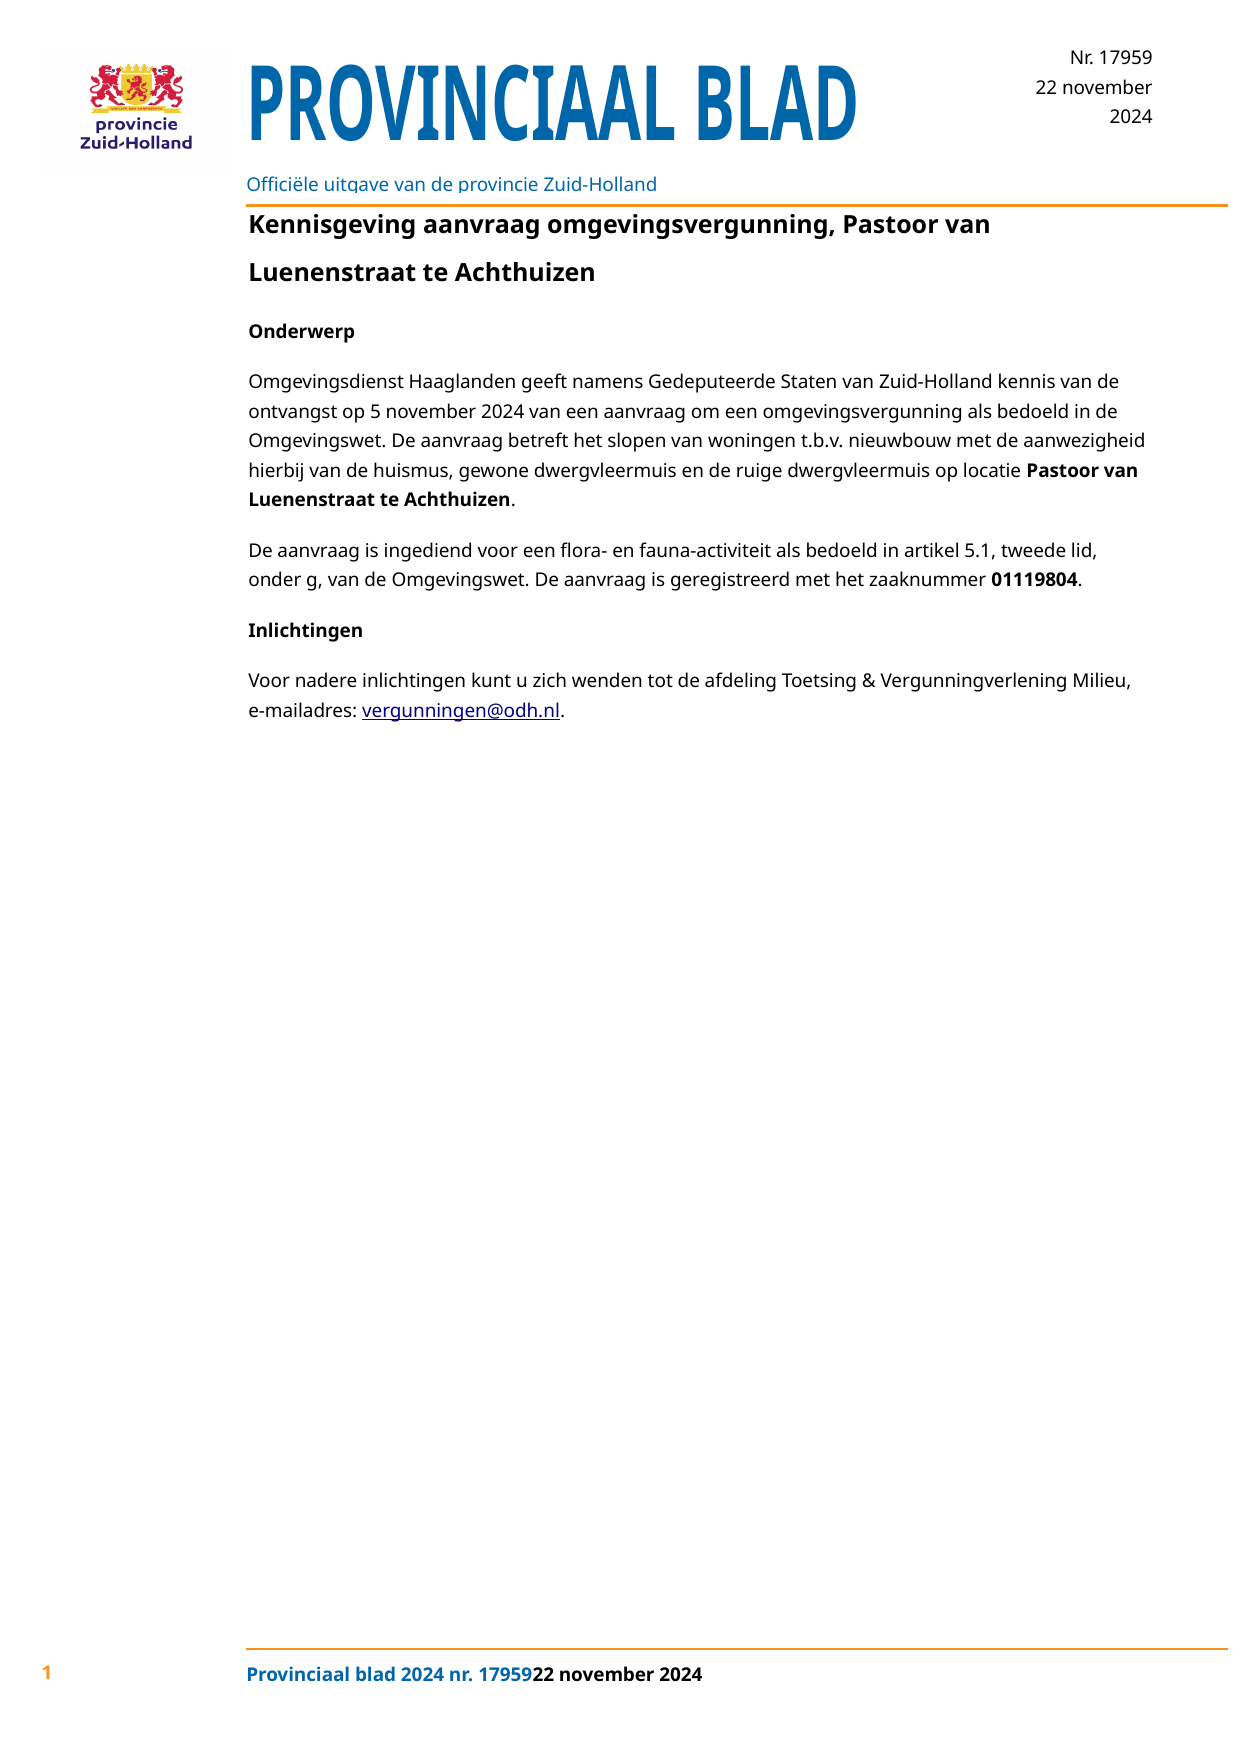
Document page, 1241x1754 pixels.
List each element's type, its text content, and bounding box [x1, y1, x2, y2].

text Onderwerp [248, 318, 1152, 344]
text Voor nadere inlichtingen kunt u zich wenden tot de afdeling Toetsing & Vergunningverlening Milieu, e-mailadres: vergunningen@odh.nl. [248, 667, 1152, 723]
text Inlichtingen [248, 617, 1152, 643]
text De aanvraag is ingediend voor een flora- en fauna-activiteit als bedoeld in artikel 5.1, tweede lid, onder g, van de Omgevingswet. De aanvraag is geregistreerd met het zaaknummer 01119804. [248, 537, 1152, 592]
text Kennisgeving aanvraag omgevingsvergunning, Pastoor van Luenenstraat te Achthuizen [248, 207, 1152, 288]
text Omgevingsdienst Haaglanden geeft namens Gedeputeerde Staten van Zuid-Holland kennis van de ontvangst op 5 november 2024 van een aanvraag om een omgevingsvergunning als bedoeld in de Omgevingswet. De aanvraag betreft het slopen van woningen t.b.v. nieuwbouw met de aanwezigheid hierbij van de huismus, gewone dwergvleermuis en de ruige dwergvleermuis op locatie Pastoor van Luenenstraat te Achthuizen. [248, 368, 1152, 512]
picture [41, 47, 231, 172]
